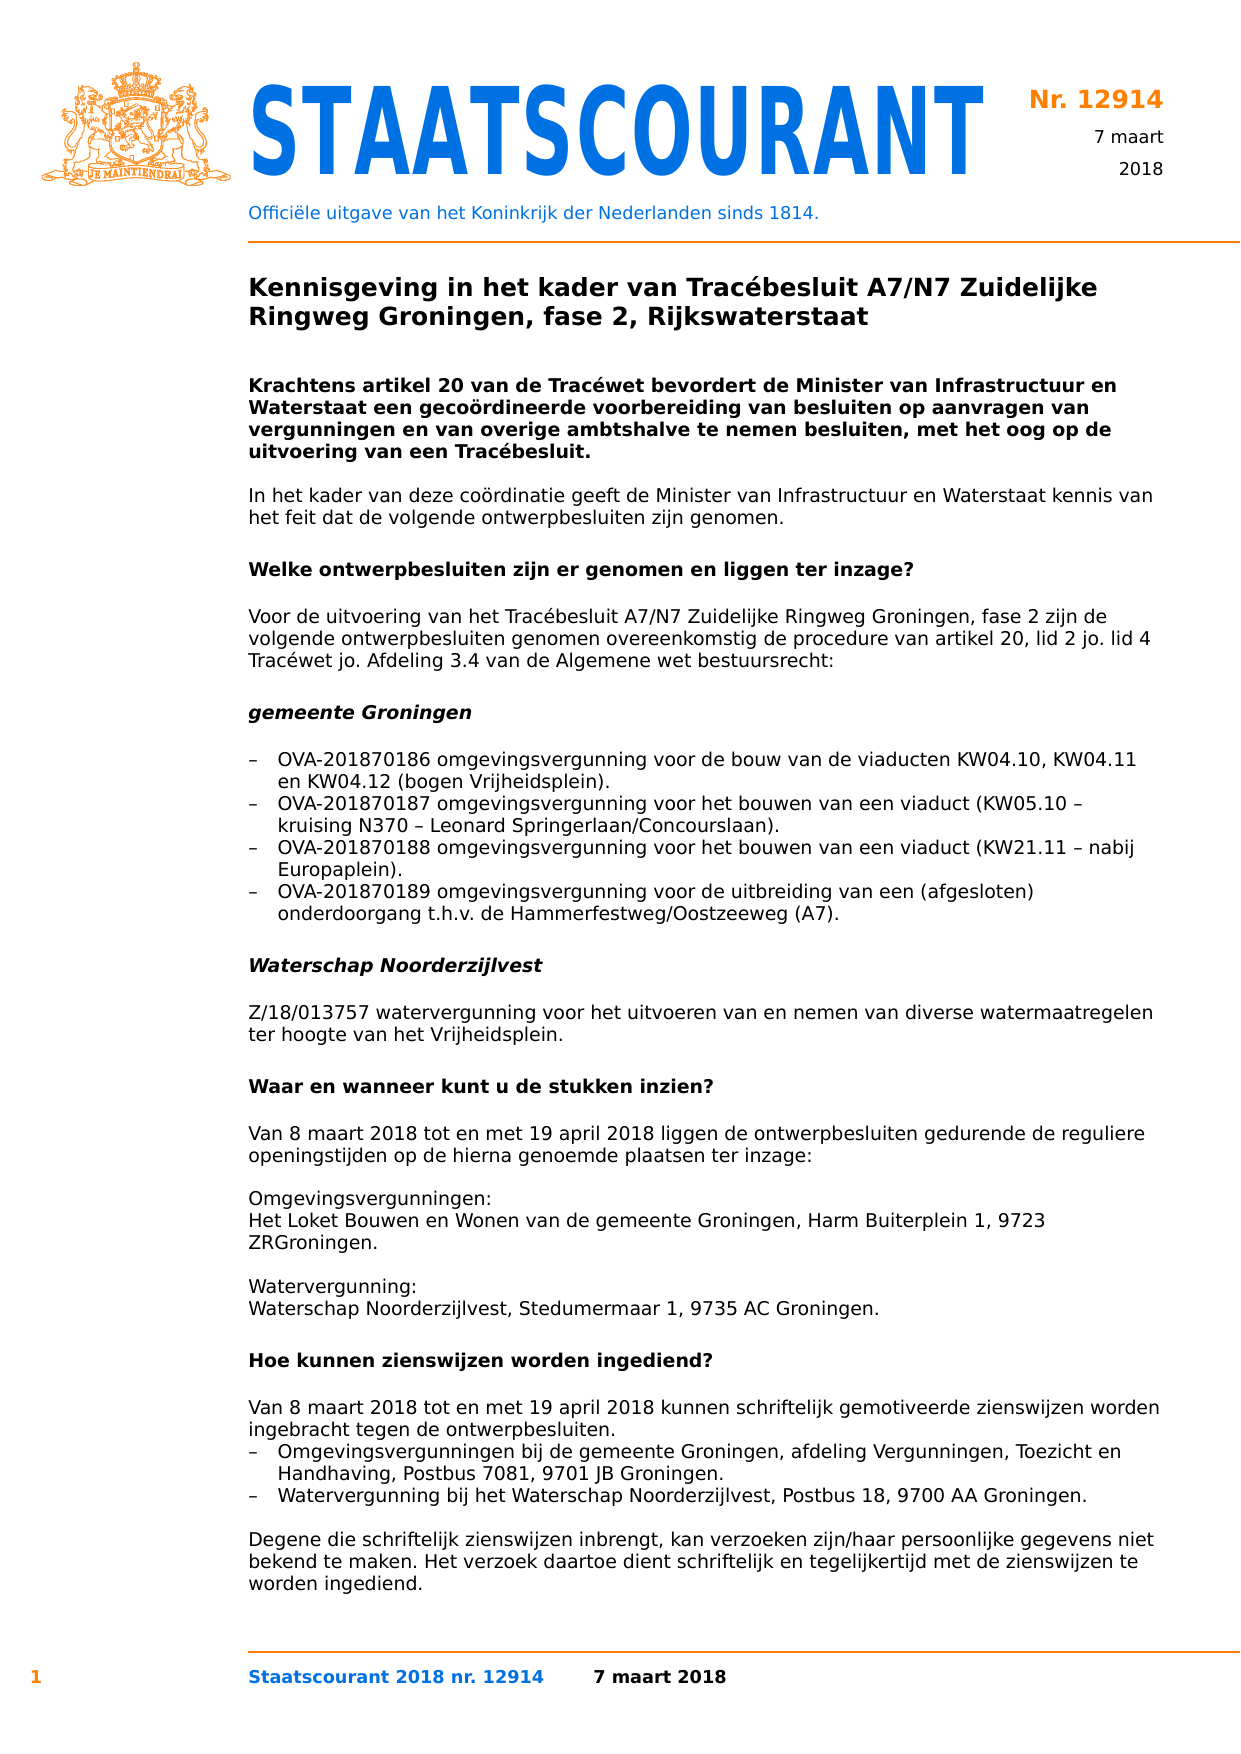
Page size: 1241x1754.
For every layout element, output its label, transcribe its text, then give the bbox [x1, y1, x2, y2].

picture [41, 62, 231, 186]
text Voor de uitvoering van het Tracébesluit A7/N7 Zuidelijke Ringweg Groningen, fase 2 zijn de volgende ontwerpbesluiten genomen overeenkomstig de procedure van artikel 20, lid 2 jo. lid 4 Tracéwet jo. Afdeling 3.4 van de Algemene wet bestuursrecht: [248, 606, 1163, 672]
text In het kader van deze coördinatie geeft de Minister van Infrastructuur en Waterstaat kennis van het feit dat de volgende ontwerpbesluiten zijn genomen. [248, 485, 1163, 529]
subtitle gemeente Groningen [248, 702, 1163, 724]
text – OVA-201870186 omgevingsvergunning voor de bouw van de viaducten KW04.10, KW04.11 en KW04.12 (bogen Vrijheidsplein). [248, 749, 1163, 793]
text – OVA-201870188 omgevingsvergunning voor het bouwen van een viaduct (KW21.11 – nabij Europaplein). [248, 837, 1163, 881]
subtitle Waterschap Noorderzijlvest [248, 954, 1163, 977]
table_header STAATSCOURANT [248, 62, 998, 203]
table_header [25, 62, 248, 241]
table_header Nr. 12914 [998, 62, 1240, 121]
table_cell Officiële uitgave van het Koninkrijk der Nederlanden sinds 1814. [248, 203, 1240, 241]
subtitle Hoe kunnen zienswijzen worden ingediend? [248, 1350, 1163, 1372]
text Omgevingsvergunningen: [248, 1188, 1163, 1210]
text – OVA-201870189 omgevingsvergunning voor de uitbreiding van een (afgesloten) onderdoorgang t.h.v. de Hammerfestweg/Oostzeeweg (A7). [248, 881, 1163, 924]
text Van 8 maart 2018 tot en met 19 april 2018 kunnen schriftelijk gemotiveerde zienswijzen worden ingebracht tegen de ontwerpbesluiten. [248, 1397, 1163, 1441]
text – Omgevingsvergunningen bij de gemeente Groningen, afdeling Vergunningen, Toezicht en Handhaving, Postbus 7081, 9701 JB Groningen. [248, 1441, 1163, 1485]
text – OVA-201870187 omgevingsvergunning voor het bouwen van een viaduct (KW05.10 – kruising N370 – Leonard Springerlaan/Concourslaan). [248, 793, 1163, 837]
text Z/18/013757 watervergunning voor het uitvoeren van en nemen van diverse watermaatregelen ter hoogte van het Vrijheidsplein. [248, 1002, 1163, 1046]
text Waterschap Noorderzijlvest, Stedumermaar 1, 9735 AC Groningen. [248, 1298, 1163, 1320]
subtitle Welke ontwerpbesluiten zijn er genomen en liggen ter inzage? [248, 559, 1163, 581]
subtitle Kennisgeving in het kader van Tracébesluit A7/N7 Zuidelijke Ringweg Groningen, fase 2, Rijkswaterstaat [248, 273, 1163, 331]
text Krachtens artikel 20 van de Tracéwet bevordert de Minister van Infrastructuur en Waterstaat een gecoördineerde voorbereiding van besluiten op aanvragen van vergunningen en van overige ambtshalve te nemen besluiten, met het oog op de uitvoering van een Tracébesluit. [248, 375, 1163, 463]
table_cell 7 maart [998, 121, 1240, 153]
table_cell 2018 [998, 153, 1240, 203]
text – Watervergunning bij het Waterschap Noorderzijlvest, Postbus 18, 9700 AA Groningen. [248, 1485, 1163, 1507]
text Het Loket Bouwen en Wonen van de gemeente Groningen, Harm Buiterplein 1, 9723 ZRGroningen. [248, 1210, 1163, 1254]
text Van 8 maart 2018 tot en met 19 april 2018 liggen de ontwerpbesluiten gedurende de reguliere openingstijden op de hierna genoemde plaatsen ter inzage: [248, 1122, 1163, 1166]
subtitle Waar en wanneer kunt u de stukken inzien? [248, 1076, 1163, 1097]
text Degene die schriftelijk zienswijzen inbrengt, kan verzoeken zijn/haar persoonlijke gegevens niet bekend te maken. Het verzoek daartoe dient schriftelijk en tegelijkertijd met de zienswijzen te worden ingediend. [248, 1529, 1163, 1595]
text Watervergunning: [248, 1276, 1163, 1298]
